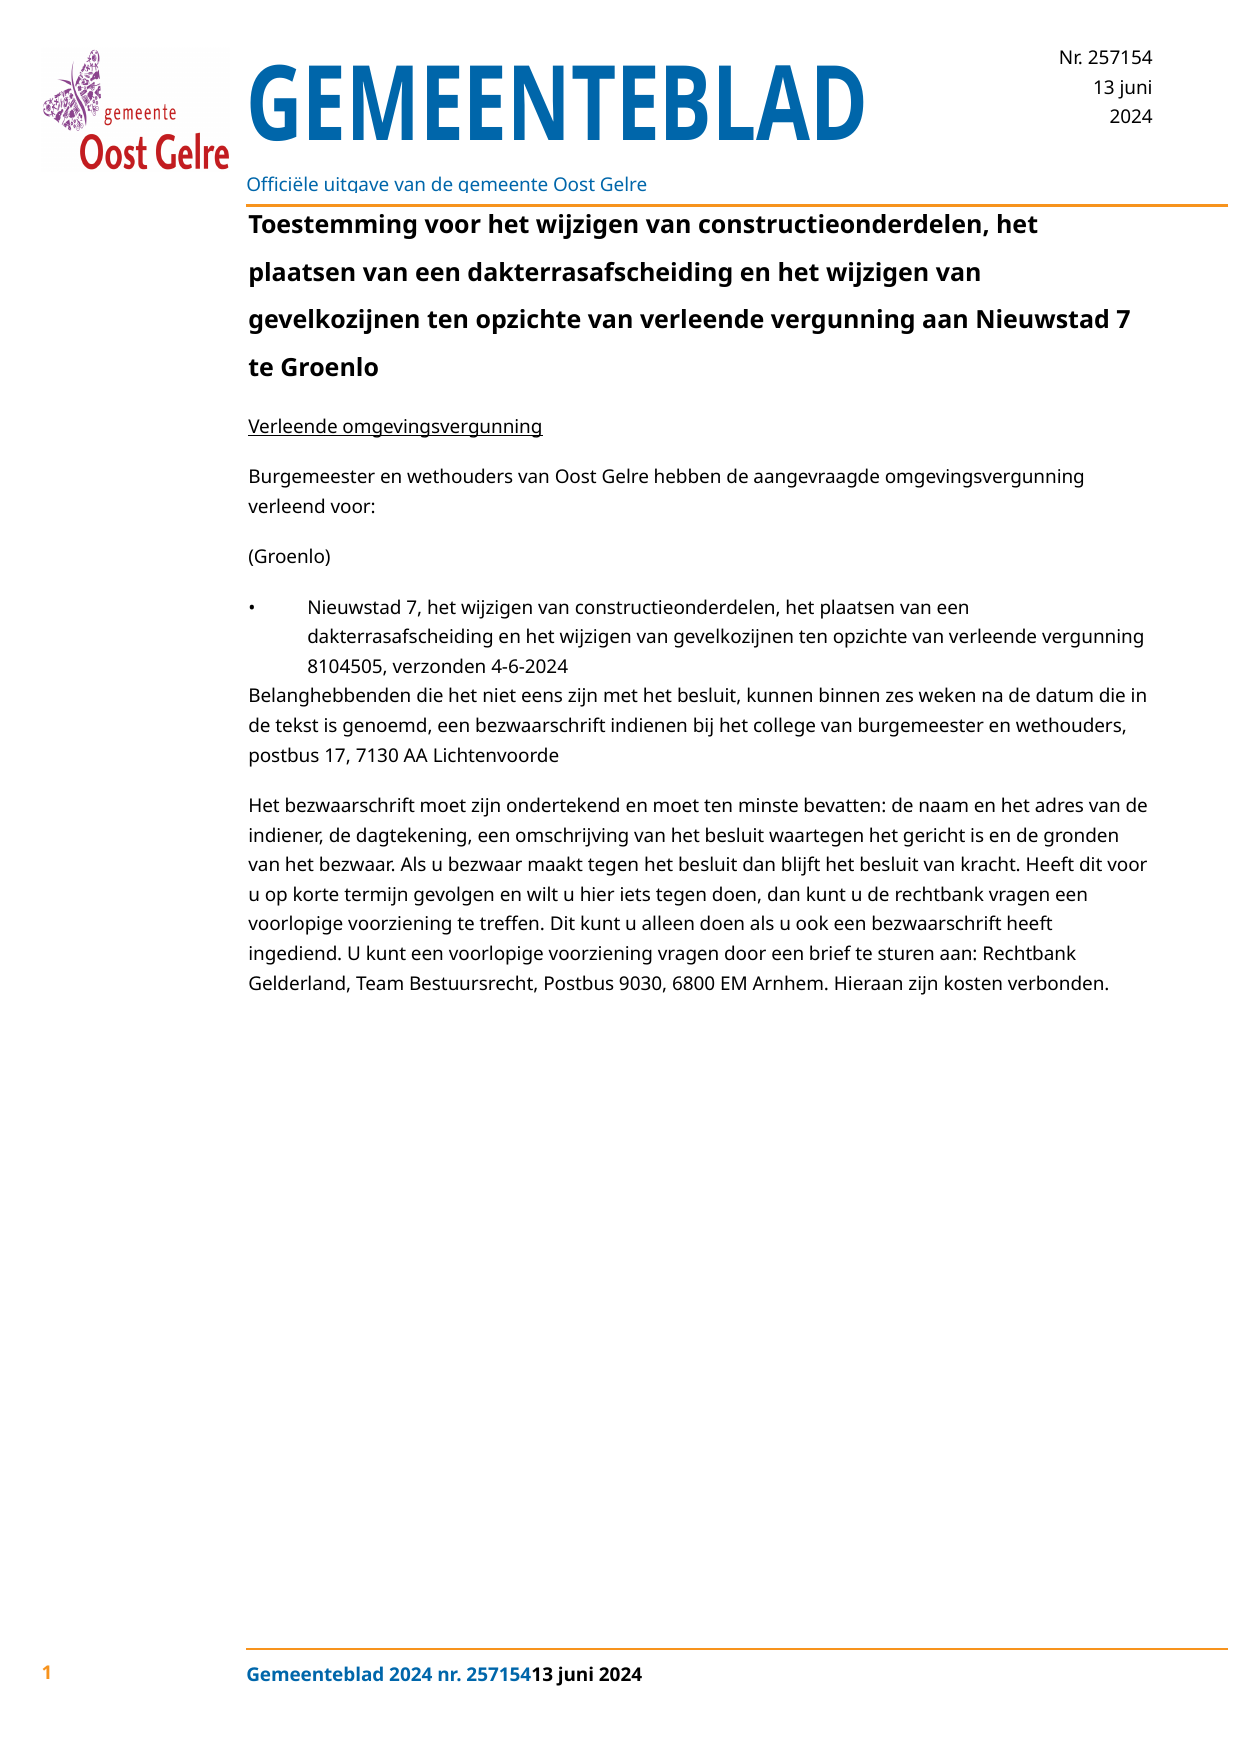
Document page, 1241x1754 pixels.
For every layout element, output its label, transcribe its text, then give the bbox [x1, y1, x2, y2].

text Belanghebbenden die het niet eens zijn met het besluit, kunnen binnen zes weken na de datum die in de tekst is genoemd, een bezwaarschrift indienen bij het college van burgemeester en wethouders, postbus 17, 7130 AA Lichtenvoorde [248, 683, 1152, 768]
text (Groenlo) [248, 543, 1152, 569]
text Het bezwaarschrift moet zijn ondertekend en moet ten minste bevatten: de naam en het adres van de indiener, de dagtekening, een omschrijving van het besluit waartegen het gericht is en de gronden van het bezwaar. Als u bezwaar maakt tegen het besluit dan blijft het besluit van kracht. Heeft dit voor u op korte termijn gevolgen en wilt u hier iets tegen doen, dan kunt u de rechtbank vragen een voorlopige voorziening te treffen. Dit kunt u alleen doen als u ook een bezwaarschrift heeft ingediend. U kunt een voorlopige voorziening vragen door een brief te sturen aan: Rechtbank Gelderland, Team Bestuursrecht, Postbus 9030, 6800 EM Arnhem. Hieraan zijn kosten verbonden. [248, 792, 1152, 996]
picture [41, 47, 231, 172]
text Verleende omgevingsvergunning [248, 413, 1152, 439]
list Nieuwstad 7, het wijzigen van constructieonderdelen, het plaatsen van een dakterrasafscheiding en het wijzigen van gevelkozijnen ten opzichte van verleende vergunning 8104505, verzonden 4-6-2024 [248, 594, 1152, 679]
text Toestemming voor het wijzigen van constructieonderdelen, het plaatsen van een dakterrasafscheiding en het wijzigen van gevelkozijnen ten opzichte van verleende vergunning aan Nieuwstad 7 te Groenlo [248, 207, 1152, 384]
text Burgemeester en wethouders van Oost Gelre hebben de aangevraagde omgevingsvergunning verleend voor: [248, 463, 1152, 519]
